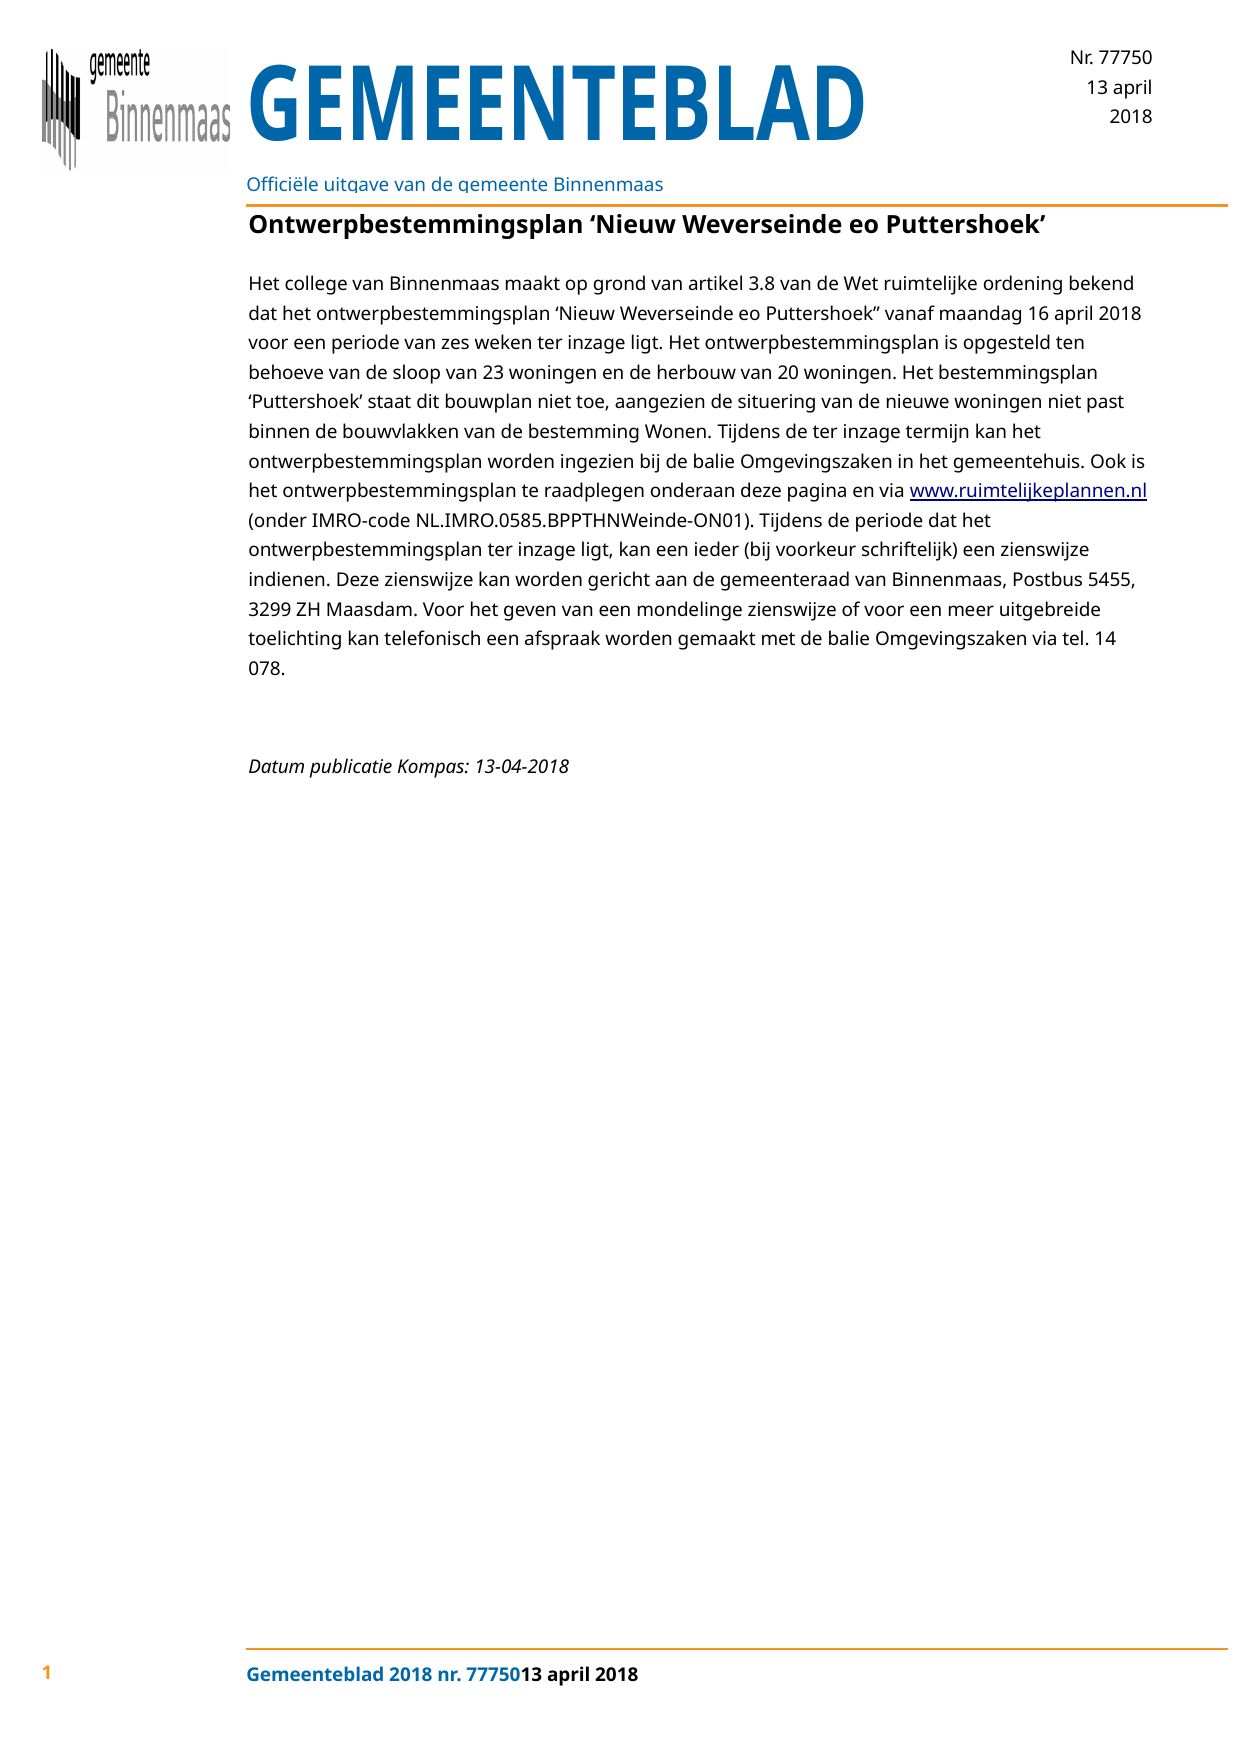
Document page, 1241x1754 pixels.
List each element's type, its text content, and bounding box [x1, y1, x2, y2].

picture [41, 47, 231, 172]
text Ontwerpbestemmingsplan ‘Nieuw Weverseinde eo Puttershoek’ [248, 207, 1152, 241]
text Het college van Binnenmaas maakt op grond van artikel 3.8 van de Wet ruimtelijke ordening bekend dat het ontwerpbestemmingsplan ‘Nieuw Weverseinde eo Puttershoek” vanaf maandag 16 april 2018 voor een periode van zes weken ter inzage ligt. Het ontwerpbestemmingsplan is opgesteld ten behoeve van de sloop van 23 woningen en de herbouw van 20 woningen. Het bestemmingsplan ‘Puttershoek’ staat dit bouwplan niet toe, aangezien de situering van de nieuwe woningen niet past binnen de bouwvlakken van de bestemming Wonen. Tijdens de ter inzage termijn kan het ontwerpbestemmingsplan worden ingezien bij de balie Omgevingszaken in het gemeentehuis. Ook is het ontwerpbestemmingsplan te raadplegen onderaan deze pagina en via www.ruimtelijkeplannen.nl (onder IMRO-code NL.IMRO.0585.BPPTHNWeinde-ON01). Tijdens de periode dat het ontwerpbestemmingsplan ter inzage ligt, kan een ieder (bij voorkeur schriftelijk) een zienswijze indienen. Deze zienswijze kan worden gericht aan de gemeenteraad van Binnenmaas, Postbus 5455, 3299 ZH Maasdam. Voor het geven van een mondelinge zienswijze of voor een meer uitgebreide toelichting kan telefonisch een afspraak worden gemaakt met de balie Omgevingszaken via tel. 14 078. [248, 270, 1152, 681]
text Datum publicatie Kompas: 13-04-2018 [248, 753, 1152, 779]
